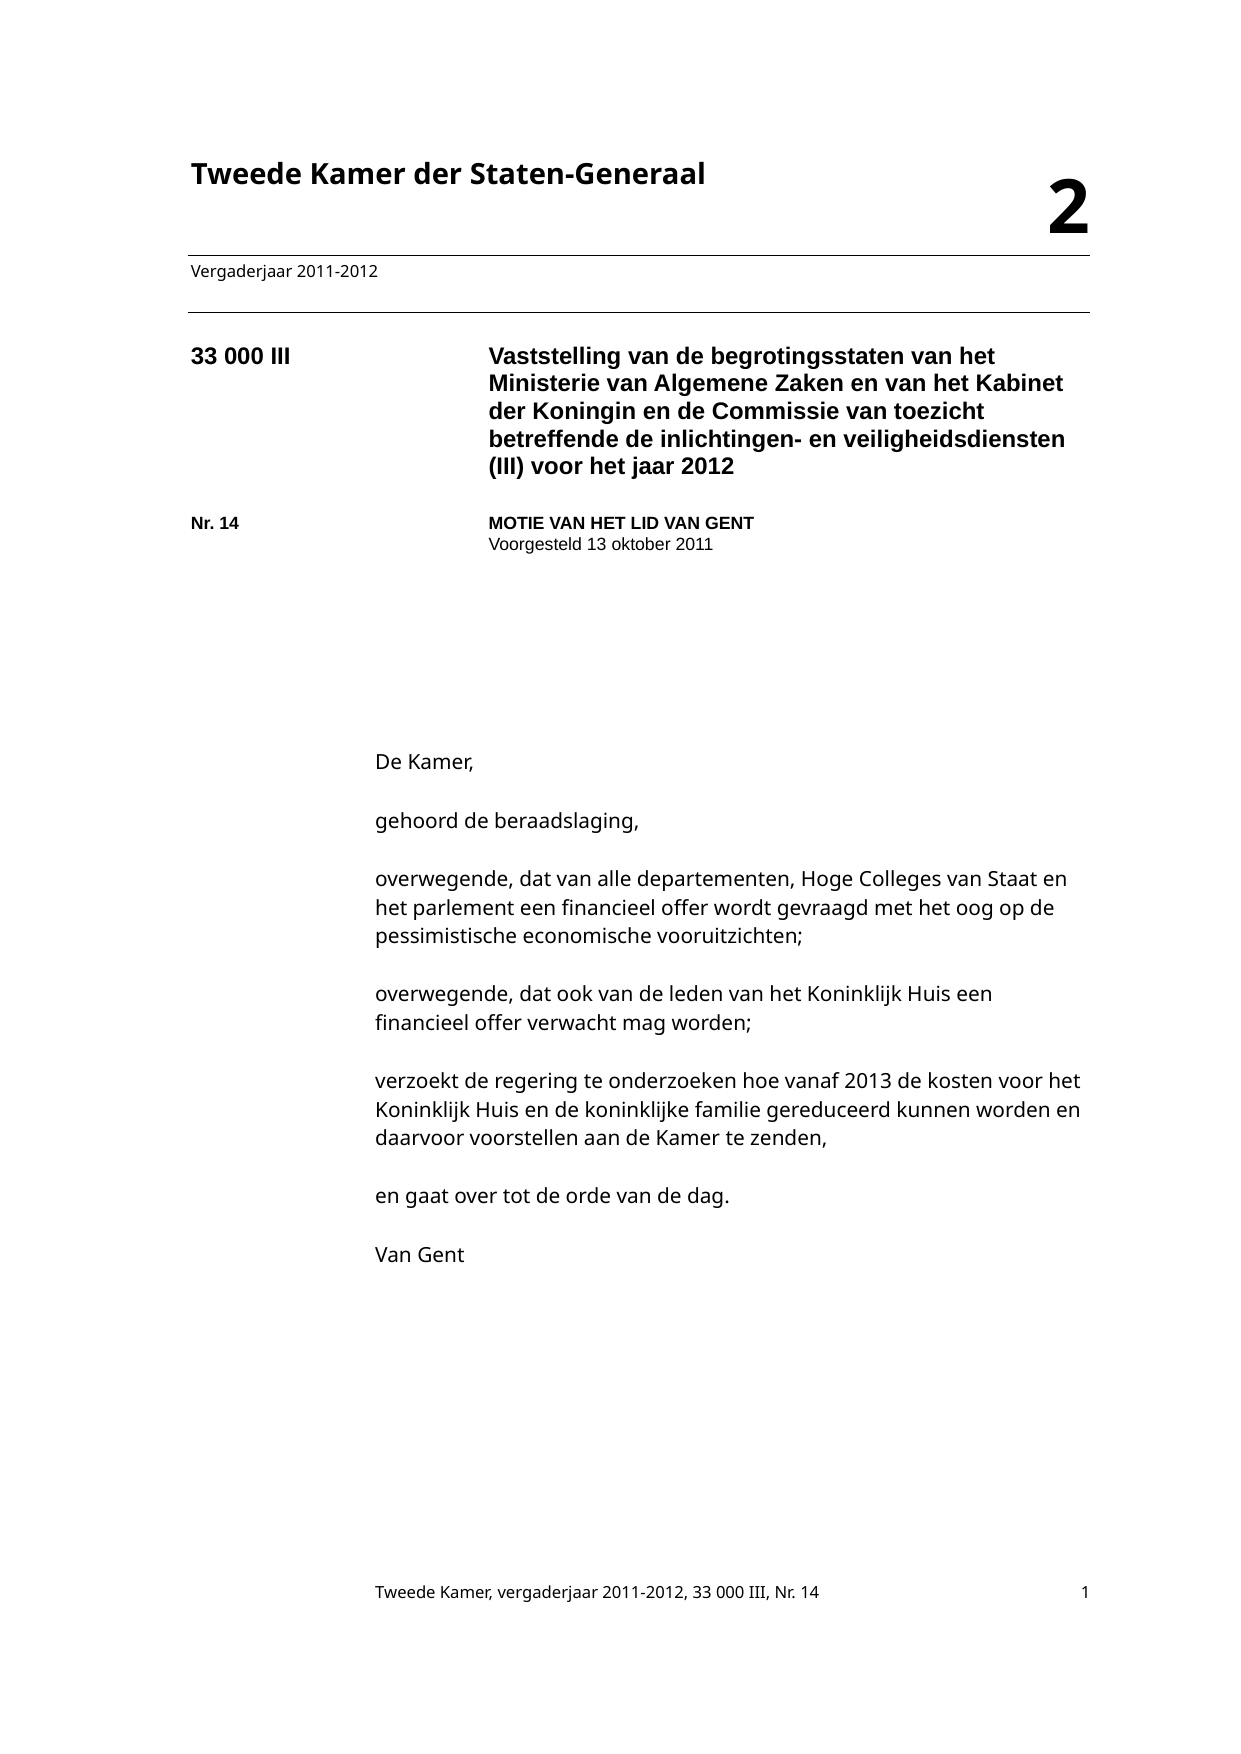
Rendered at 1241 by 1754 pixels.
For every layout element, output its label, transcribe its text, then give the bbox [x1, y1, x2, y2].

table_cell Vergaderjaar 2011-2012 [188, 256, 485, 312]
table_cell 33 000 III [188, 339, 485, 510]
text De Kamer, [375, 747, 1090, 776]
text overwegende, dat ook van de leden van het Koninklijk Huis een financieel offer verwacht mag worden; [375, 979, 1090, 1036]
table_cell Vaststelling van de begrotingsstaten van het Ministerie van Algemene Zaken en van het Kabinet der Koningin en de Commissie van toezicht betreffende de inlichtingen- en veiligheidsdiensten (III) voor het jaar 2012 [485, 339, 1090, 510]
text overwegende, dat van alle departementen, Hoge Colleges van Staat en het parlement een financieel offer wordt gevraagd met het oog op de pessimistische economische vooruitzichten; [375, 864, 1090, 949]
table_cell [485, 256, 1090, 312]
table_header 2 [910, 150, 1090, 255]
text Van Gent [375, 1240, 1090, 1268]
text en gaat over tot de orde van de dag. [375, 1182, 1090, 1210]
table_cell Nr. 14 [188, 510, 485, 629]
text gehoord de beraadslaging, [375, 806, 1090, 834]
table_cell MOTIE VAN HET LID VAN GENT Voorgesteld 13 oktober 2011 [485, 510, 1090, 629]
text verzoekt de regering te onderzoeken hoe vanaf 2013 de kosten voor het Koninklijk Huis en de koninklijke familie gereduceerd kunnen worden en daarvoor voorstellen aan de Kamer te zenden, [375, 1066, 1090, 1152]
table_cell [485, 313, 1090, 339]
table_cell [188, 313, 485, 339]
table_header Tweede Kamer der Staten-Generaal [188, 150, 909, 255]
